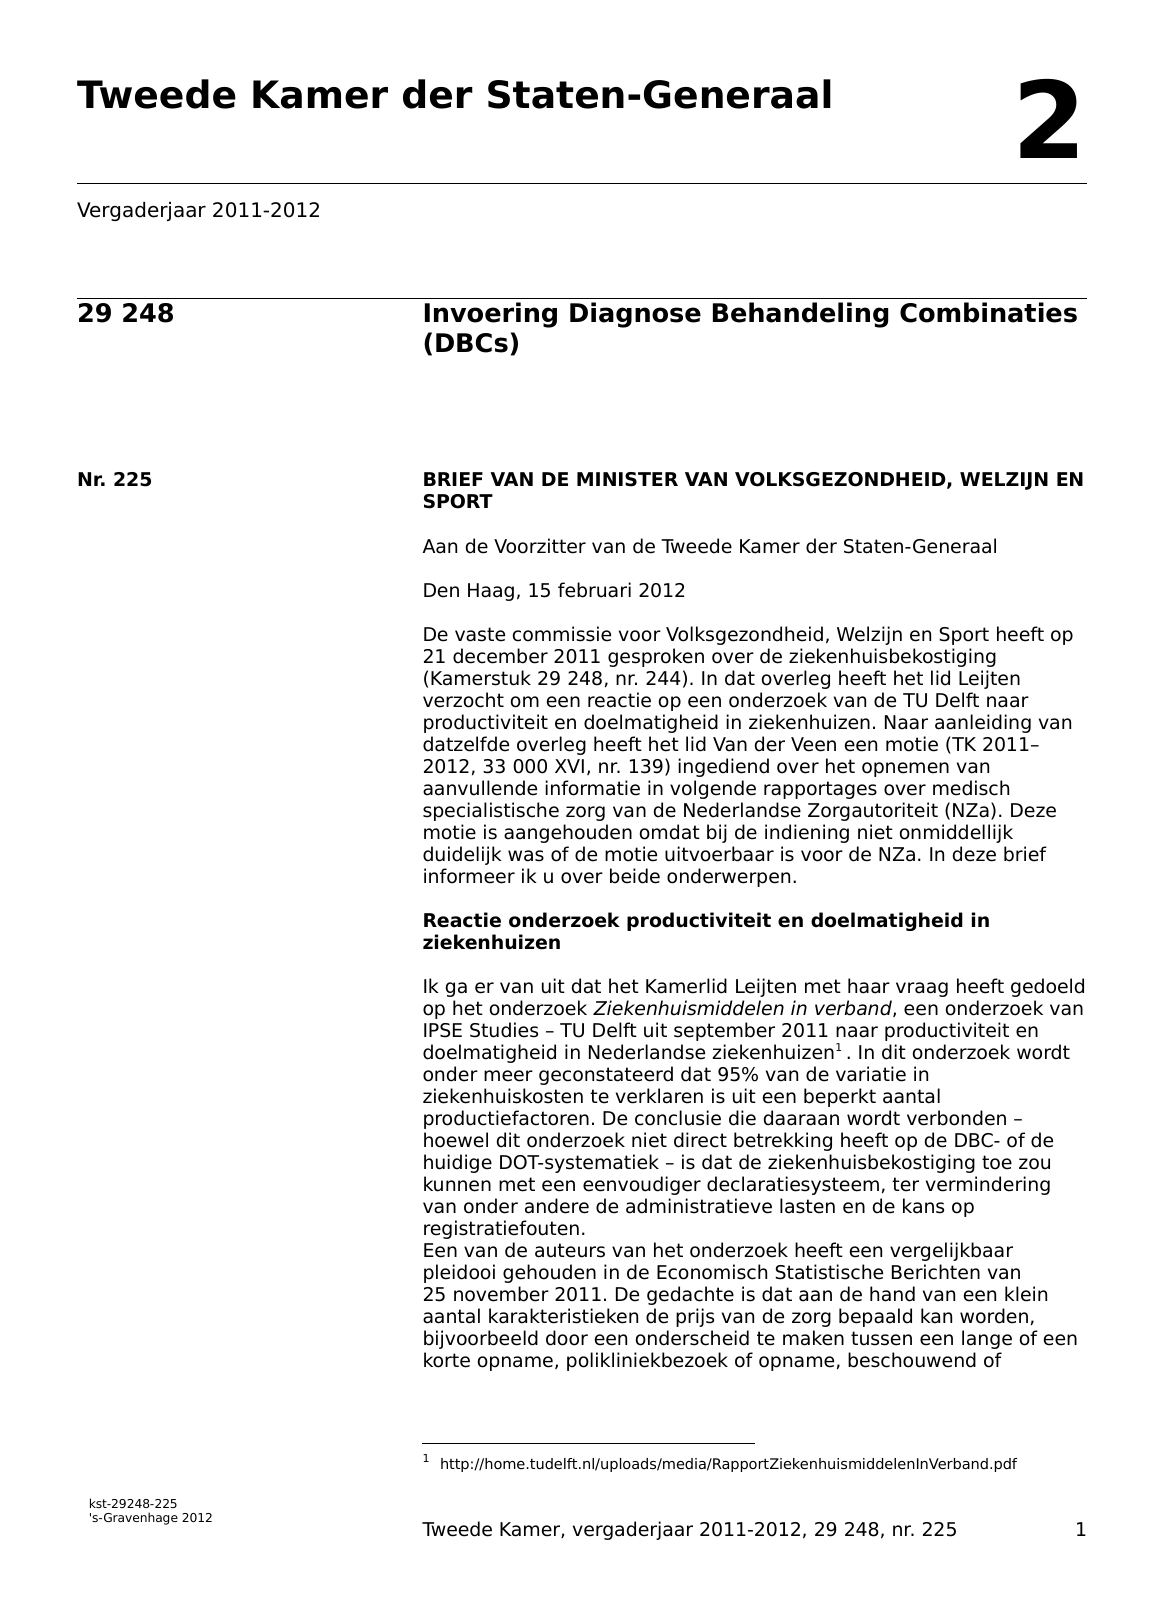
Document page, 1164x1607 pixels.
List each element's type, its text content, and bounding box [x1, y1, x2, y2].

subtitle 29 248 Invoering Diagnose Behandeling Combinaties (DBCs) [77, 299, 1087, 358]
table_header 2 [886, 59, 1087, 183]
text 's-Gravenhage 2012 [88, 1511, 323, 1525]
subtitle Nr. 225 BRIEF VAN DE MINISTER VAN VOLKSGEZONDHEID, WELZIJN EN SPORT [77, 469, 1087, 513]
subtitle Reactie onderzoek productiviteit en doelmatigheid in ziekenhuizen [422, 910, 1087, 954]
table_cell Vergaderjaar 2011-2012 [77, 184, 1087, 298]
text Ik ga er van uit dat het Kamerlid Leijten met haar vraag heeft gedoeld op het onderzoek Ziekenhuismiddelen in verband, een onderzoek van IPSE Studies – TU Delft uit september 2011 naar productiviteit en doelmatigheid in Nederlandse ziekenhuizen. In dit onderzoek wordt onder meer geconstateerd dat 95% van de variatie in ziekenhuiskosten te verklaren is uit een beperkt aantal productiefactoren. De conclusie die daaraan wordt verbonden – hoewel dit onderzoek niet direct betrekking heeft op de DBC- of de huidige DOT-systematiek – is dat de ziekenhuisbekostiging toe zou kunnen met een eenvoudiger declaratiesysteem, ter vermindering van onder andere de administratieve lasten en de kans op registratiefouten. [422, 976, 1087, 1240]
text Den Haag, 15 februari 2012 [422, 580, 1087, 602]
text kst-29248-225 [88, 1497, 323, 1511]
text Aan de Voorzitter van de Tweede Kamer der Staten-Generaal [422, 536, 1087, 557]
text Een van de auteurs van het onderzoek heeft een vergelijkbaar pleidooi gehouden in de Economisch Statistische Berichten van 25 november 2011. De gedachte is dat aan de hand van een klein aantal karakteristieken de prijs van de zorg bepaald kan worden, bijvoorbeeld door een onderscheid te maken tussen een lange of een korte opname, polikliniekbezoek of opname, beschouwend of [422, 1240, 1087, 1372]
text De vaste commissie voor Volksgezondheid, Welzijn en Sport heeft op 21 december 2011 gesproken over de ziekenhuisbekostiging (Kamerstuk 29 248, nr. 244). In dat overleg heeft het lid Leijten verzocht om een reactie op een onderzoek van de TU Delft naar productiviteit en doelmatigheid in ziekenhuizen. Naar aanleiding van datzelfde overleg heeft het lid Van der Veen een motie (TK 2011–2012, 33 000 XVI, nr. 139) ingediend over het opnemen van aanvullende informatie in volgende rapportages over medisch specialistische zorg van de Nederlandse Zorgautoriteit (NZa). Deze motie is aangehouden omdat bij de indiening niet onmiddellijk duidelijk was of de motie uitvoerbaar is voor de NZa. In deze brief informeer ik u over beide onderwerpen. [422, 624, 1087, 888]
table_header Tweede Kamer der Staten-Generaal [77, 59, 886, 183]
text http://home.tudelft.nl/uploads/media/RapportZiekenhuismiddelenInVerband.pdf [422, 1452, 1087, 1474]
